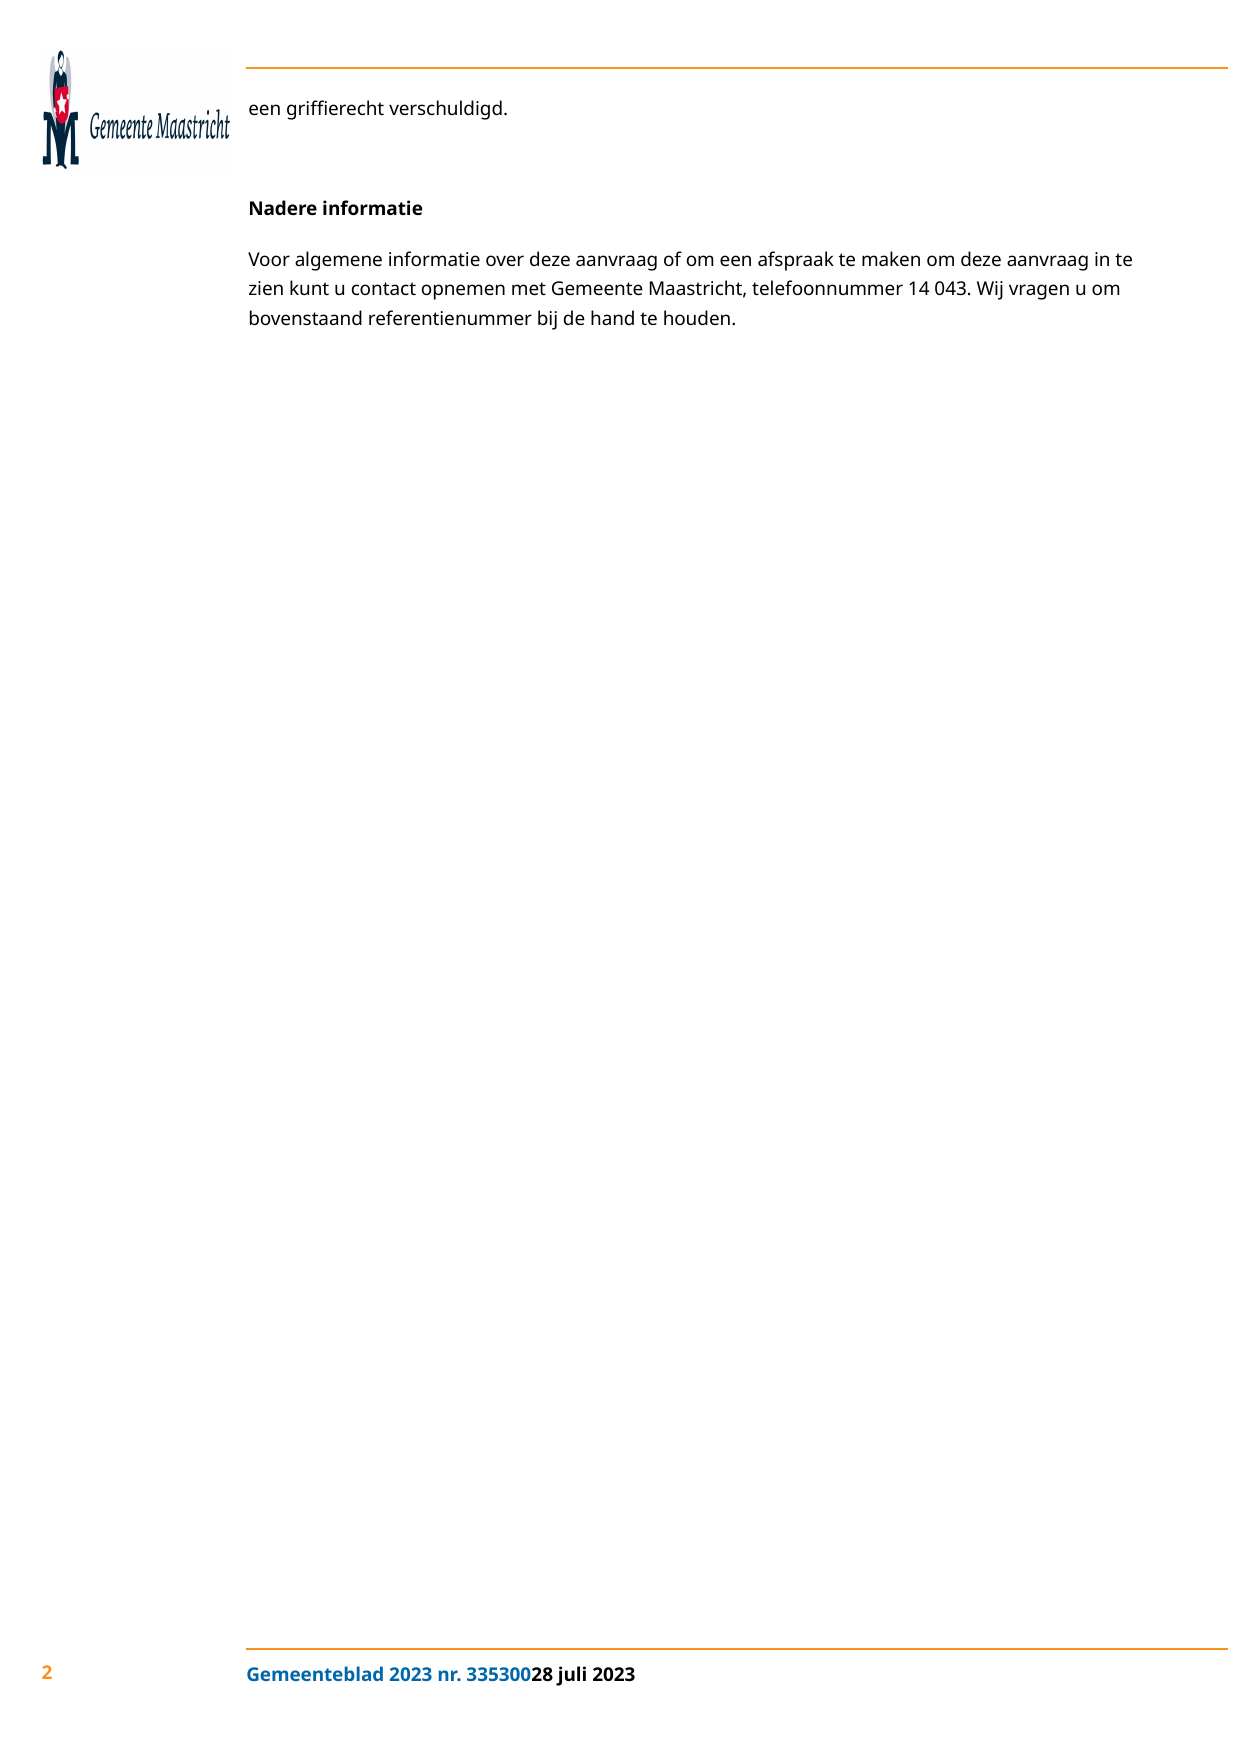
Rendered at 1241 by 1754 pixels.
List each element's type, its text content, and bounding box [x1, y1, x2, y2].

text Nadere informatie [248, 196, 1152, 221]
text Voor algemene informatie over deze aanvraag of om een afspraak te maken om deze aanvraag in te zien kunt u contact opnemen met Gemeente Maastricht, telefoonnummer 14 043. Wij vragen u om bovenstaand referentienummer bij de hand te houden. [248, 246, 1152, 331]
picture [41, 47, 231, 172]
text een griffierecht verschuldigd. [248, 95, 1152, 121]
